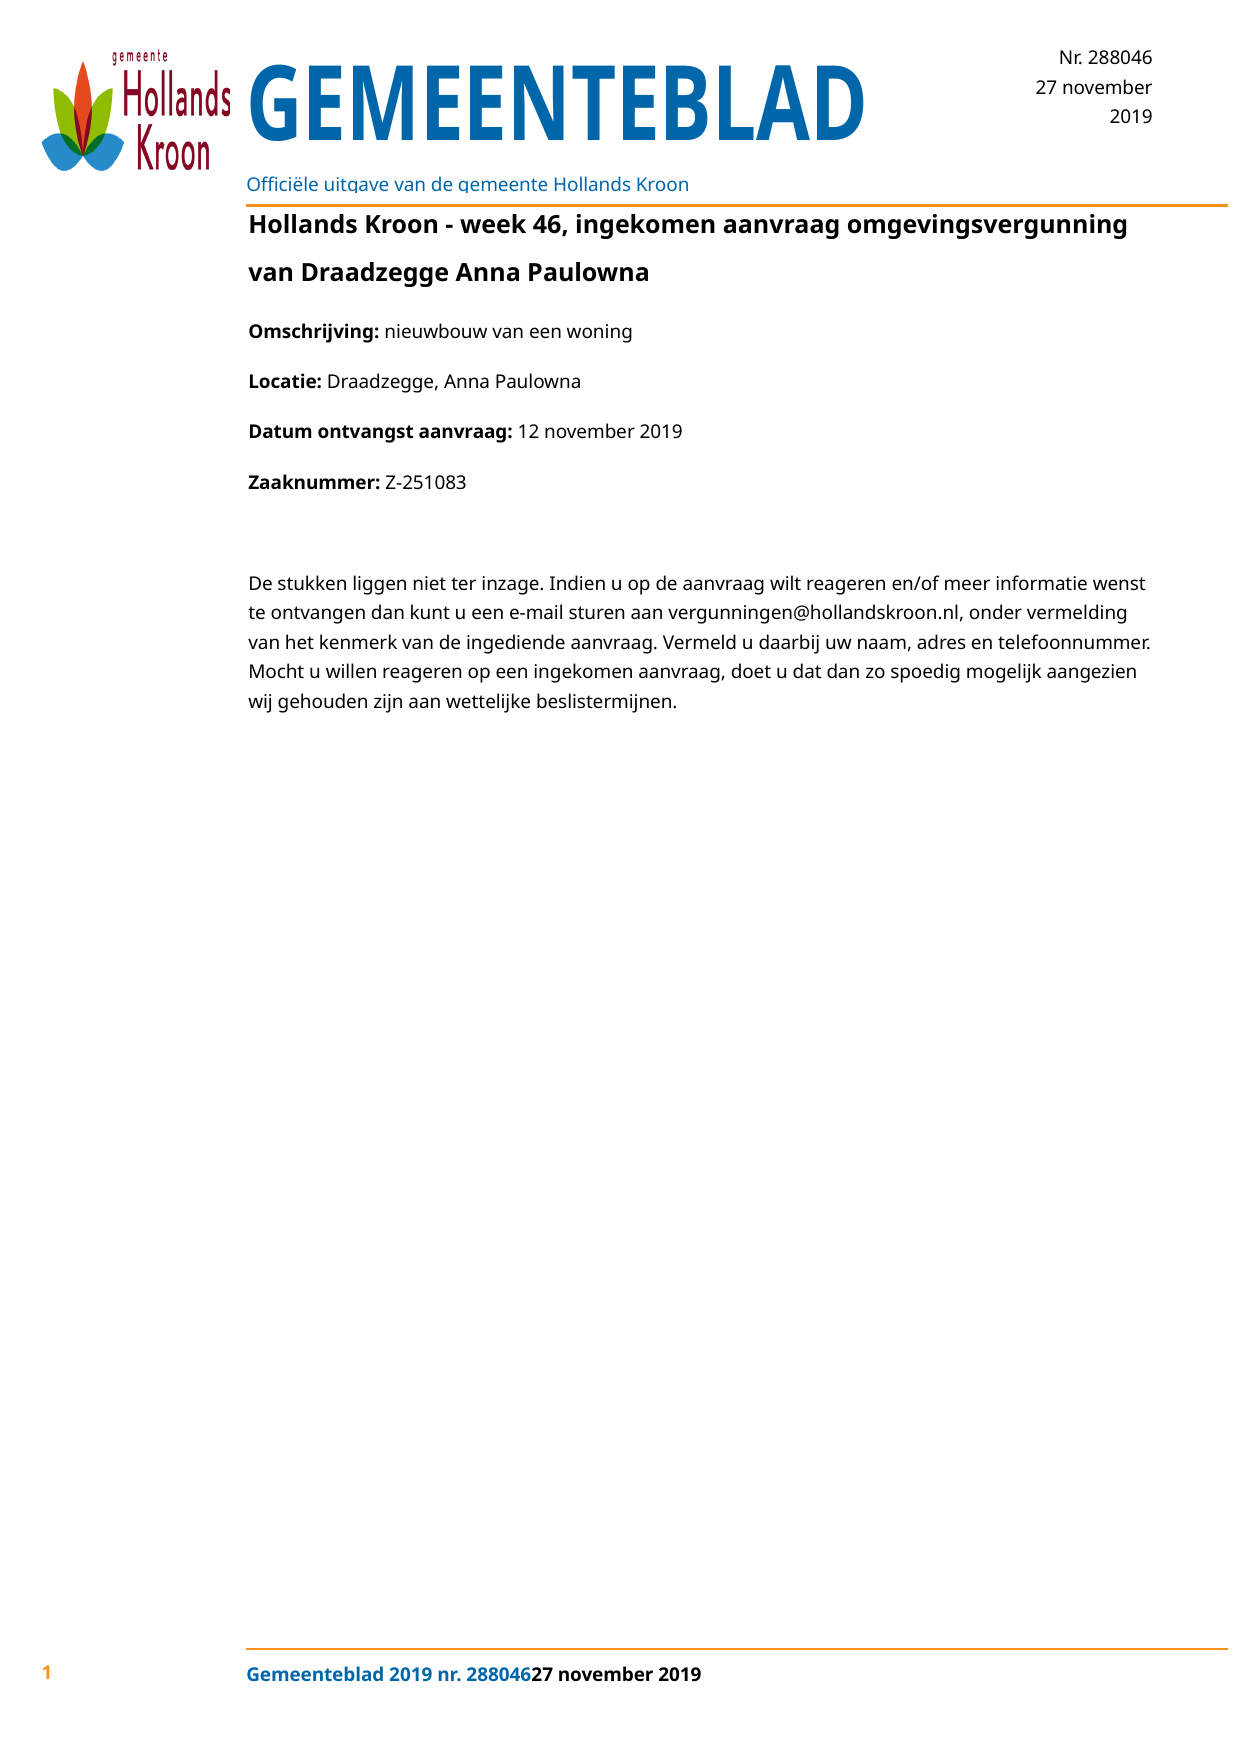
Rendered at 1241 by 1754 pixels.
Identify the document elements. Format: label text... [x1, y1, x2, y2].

picture [41, 47, 231, 172]
text Locatie: Draadzegge, Anna Paulowna [248, 368, 1152, 394]
text Zaaknummer: Z-251083 [248, 469, 1152, 495]
text Datum ontvangst aanvraag: 12 november 2019 [248, 419, 1152, 444]
text De stukken liggen niet ter inzage. Indien u op de aanvraag wilt reageren en/of meer informatie wenst te ontvangen dan kunt u een e-mail sturen aan vergunningen@hollandskroon.nl, onder vermelding van het kenmerk van de ingediende aanvraag. Vermeld u daarbij uw naam, adres en telefoonnummer. Mocht u willen reageren op een ingekomen aanvraag, doet u dat dan zo spoedig mogelijk aangezien wij gehouden zijn aan wettelijke beslistermijnen. [248, 570, 1152, 714]
text Hollands Kroon - week 46, ingekomen aanvraag omgevingsvergunning van Draadzegge Anna Paulowna [248, 207, 1152, 288]
text Omschrijving: nieuwbouw van een woning [248, 318, 1152, 344]
